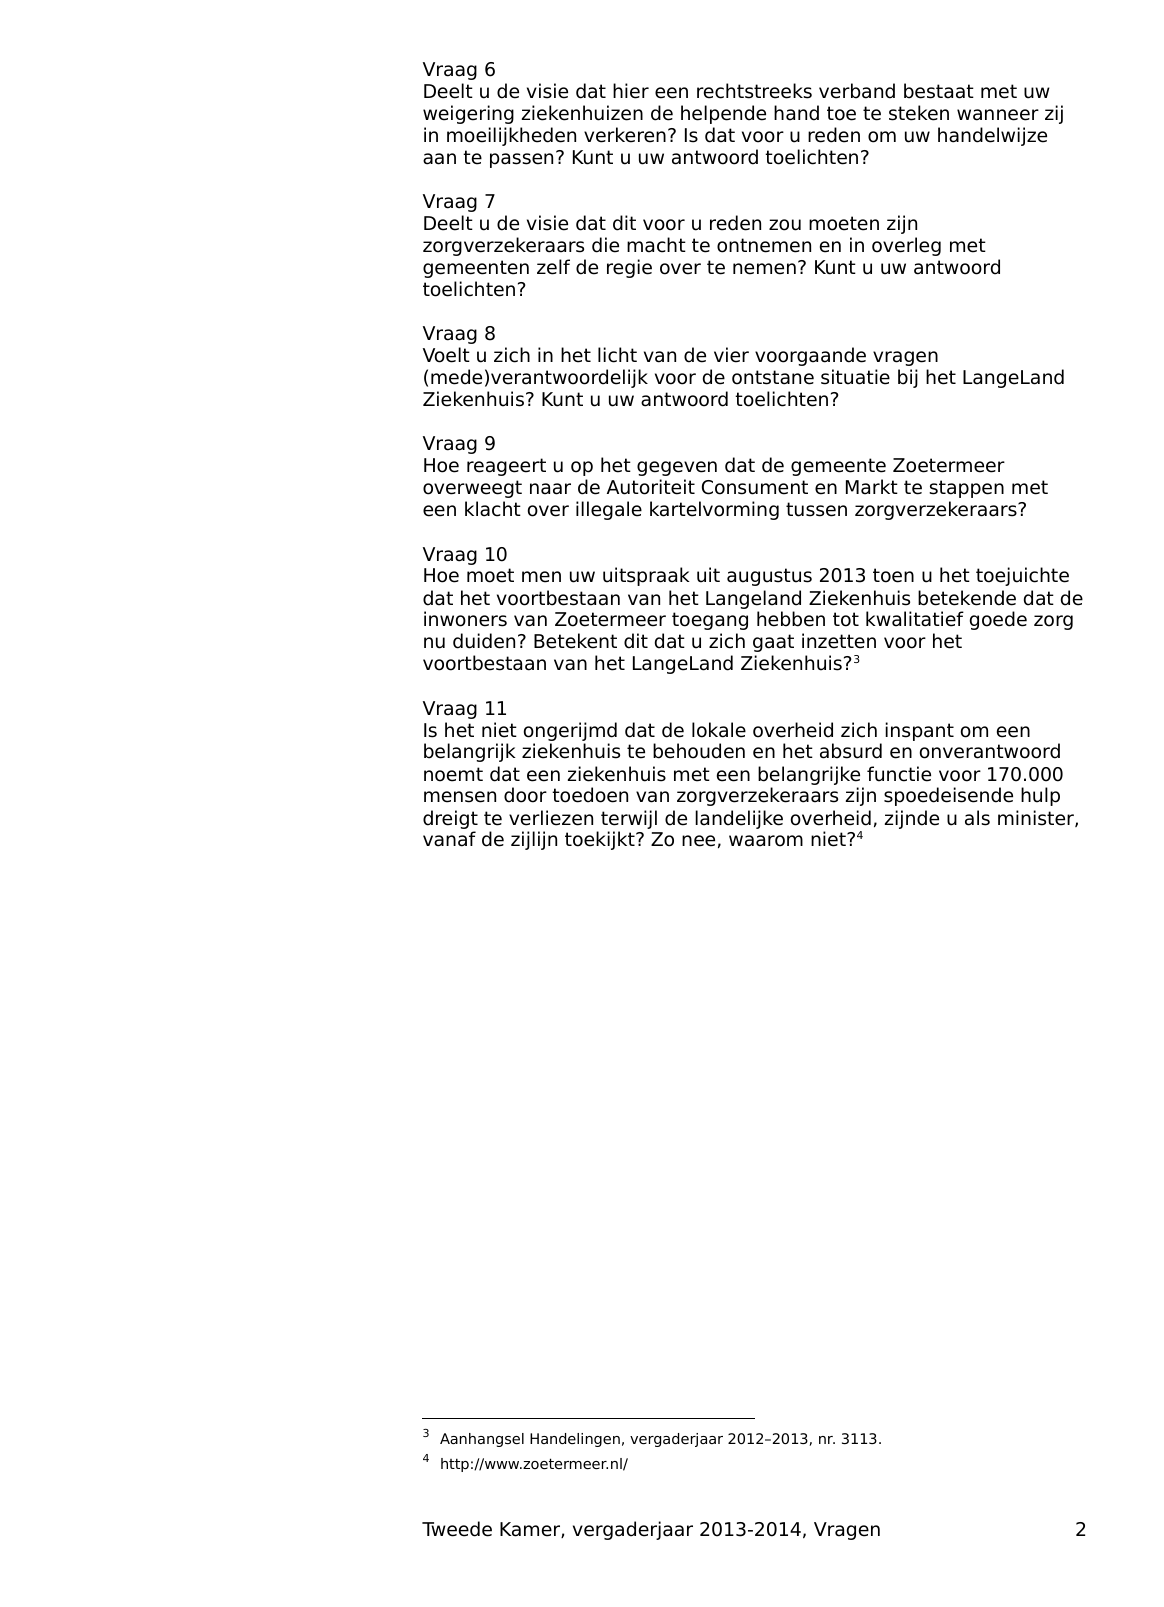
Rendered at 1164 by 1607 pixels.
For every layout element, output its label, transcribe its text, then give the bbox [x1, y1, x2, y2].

text Voelt u zich in het licht van de vier voorgaande vragen (mede)verantwoordelijk voor de ontstane situatie bij het LangeLand Ziekenhuis? Kunt u uw antwoord toelichten? [422, 345, 1087, 411]
text Vraag 8 [422, 323, 1087, 345]
text Vraag 9 [422, 433, 1087, 455]
text Vraag 11 [422, 697, 1087, 719]
text Vraag 7 [422, 191, 1087, 213]
text Vraag 6 [422, 59, 1087, 81]
text Aanhangsel Handelingen, vergaderjaar 2012–2013, nr. 3113. [422, 1427, 1087, 1449]
text Hoe moet men uw uitspraak uit augustus 2013 toen u het toejuichte dat het voortbestaan van het Langeland Ziekenhuis betekende dat de inwoners van Zoetermeer toegang hebben tot kwalitatief goede zorg nu duiden? Betekent dit dat u zich gaat inzetten voor het voortbestaan van het LangeLand Ziekenhuis? [422, 565, 1087, 675]
text Is het niet ongerijmd dat de lokale overheid zich inspant om een belangrijk ziekenhuis te behouden en het absurd en onverantwoord noemt dat een ziekenhuis met een belangrijke functie voor 170.000 mensen door toedoen van zorgverzekeraars zijn spoedeisende hulp dreigt te verliezen terwijl de landelijke overheid, zijnde u als minister, vanaf de zijlijn toekijkt? Zo nee, waarom niet? [422, 719, 1087, 851]
text Vraag 10 [422, 543, 1087, 565]
text http://www.zoetermeer.nl/ [422, 1452, 1087, 1474]
text Deelt u de visie dat dit voor u reden zou moeten zijn zorgverzekeraars die macht te ontnemen en in overleg met gemeenten zelf de regie over te nemen? Kunt u uw antwoord toelichten? [422, 213, 1087, 301]
text Deelt u de visie dat hier een rechtstreeks verband bestaat met uw weigering ziekenhuizen de helpende hand toe te steken wanneer zij in moeilijkheden verkeren? Is dat voor u reden om uw handelwijze aan te passen? Kunt u uw antwoord toelichten? [422, 81, 1087, 169]
text Hoe reageert u op het gegeven dat de gemeente Zoetermeer overweegt naar de Autoriteit Consument en Markt te stappen met een klacht over illegale kartelvorming tussen zorgverzekeraars? [422, 455, 1087, 521]
